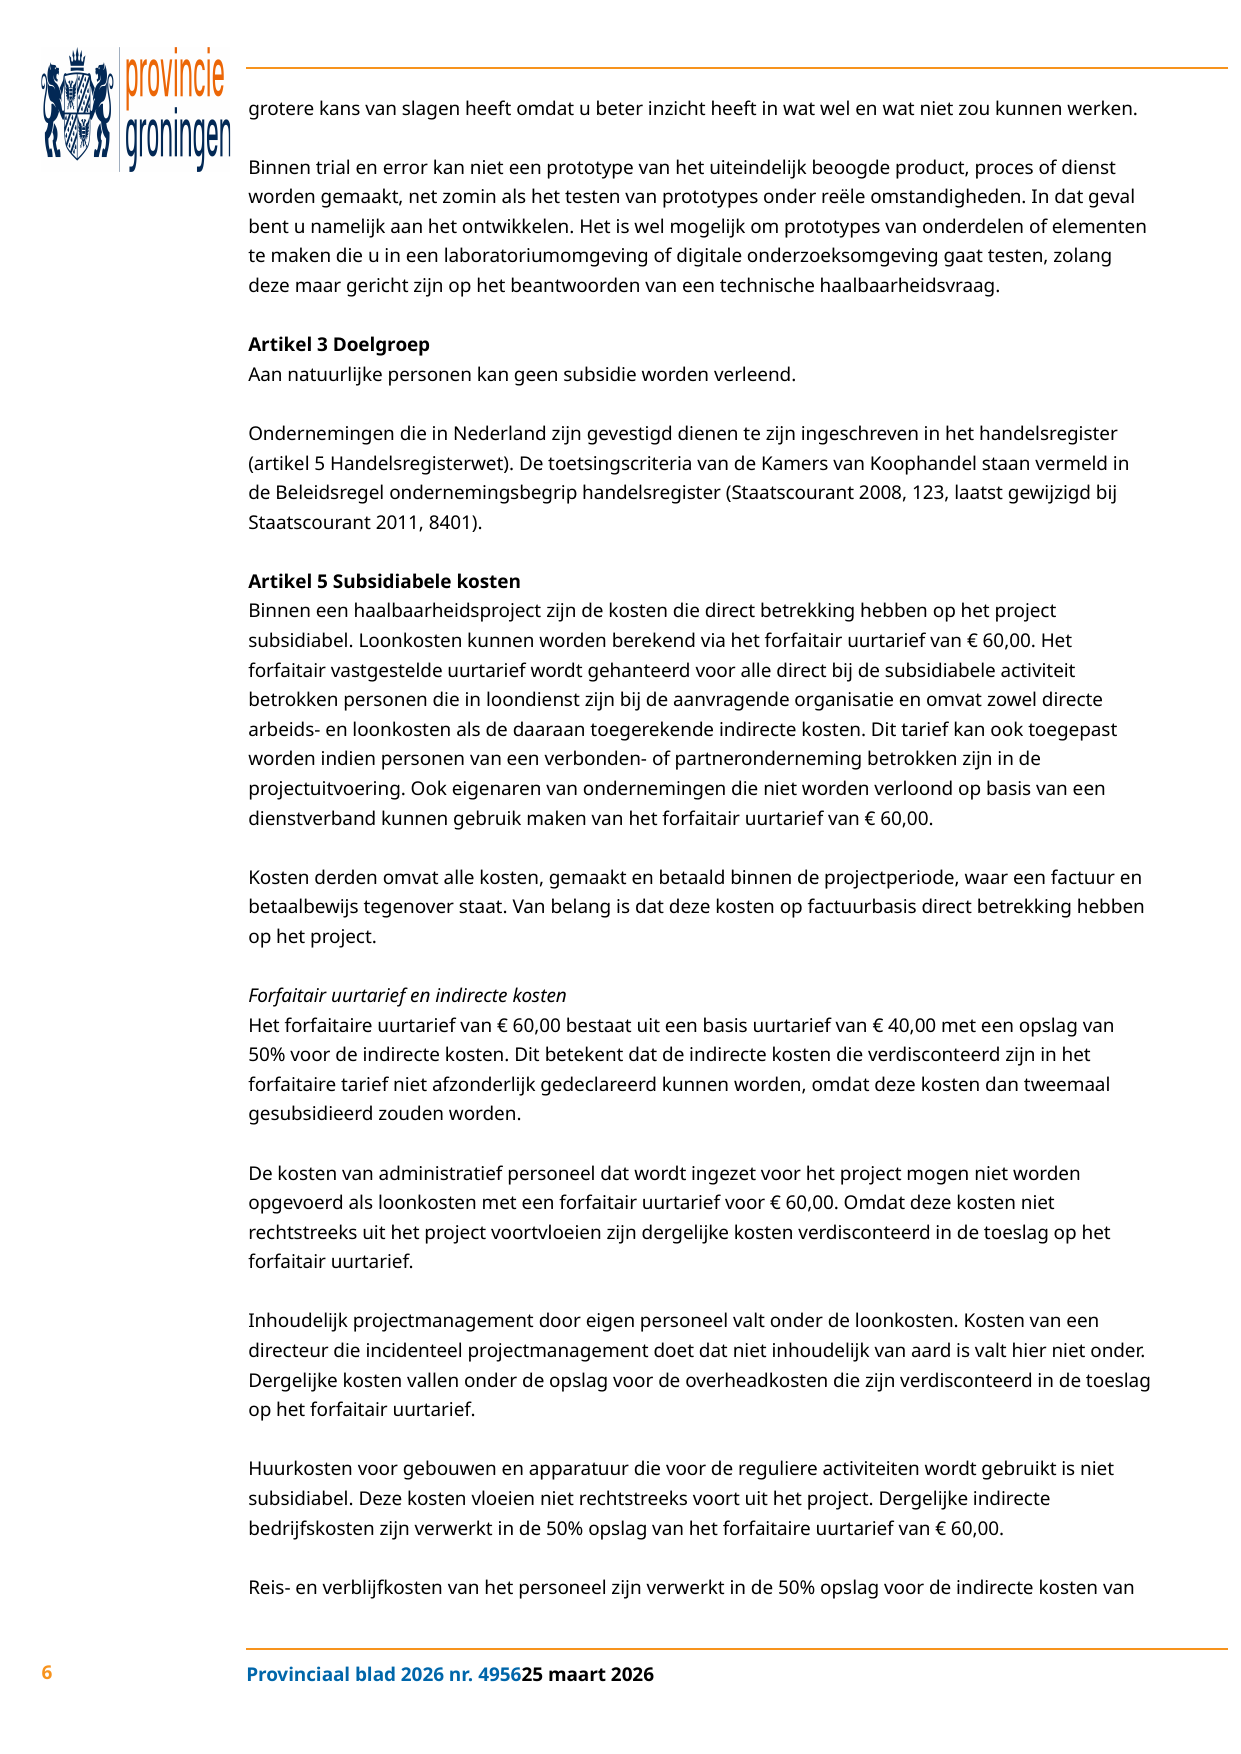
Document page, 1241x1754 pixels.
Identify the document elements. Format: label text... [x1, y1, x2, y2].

text Binnen trial en error kan niet een prototype van het uiteindelijk beoogde product, proces of dienst worden gemaakt, net zomin als het testen van prototypes onder reële omstandigheden. In dat geval bent u namelijk aan het ontwikkelen. Het is wel mogelijk om prototypes van onderdelen of elementen te maken die u in een laboratoriumomgeving of digitale onderzoeksomgeving gaat testen, zolang deze maar gericht zijn op het beantwoorden van een technische haalbaarheidsvraag. [248, 154, 1152, 298]
text Artikel 5 Subsidiabele kosten [248, 568, 1152, 594]
text Forfaitair uurtarief en indirecte kosten [248, 982, 1152, 1008]
picture [41, 47, 231, 172]
text Binnen een haalbaarheidsproject zijn de kosten die direct betrekking hebben op het project subsidiabel. Loonkosten kunnen worden berekend via het forfaitair uurtarief van € 60,00. Het forfaitair vastgestelde uurtarief wordt gehanteerd voor alle direct bij de subsidiabele activiteit betrokken personen die in loondienst zijn bij de aanvragende organisatie en omvat zowel directe arbeids- en loonkosten als de daaraan toegerekende indirecte kosten. Dit tarief kan ook toegepast worden indien personen van een verbonden- of partneronderneming betrokken zijn in de projectuitvoering. Ook eigenaren van ondernemingen die niet worden verloond op basis van een dienstverband kunnen gebruik maken van het forfaitair uurtarief van € 60,00. [248, 598, 1152, 831]
text grotere kans van slagen heeft omdat u beter inzicht heeft in wat wel en wat niet zou kunnen werken. [248, 95, 1152, 121]
text Artikel 3 Doelgroep [248, 331, 1152, 357]
text Huurkosten voor gebouwen en apparatuur die voor de reguliere activiteiten wordt gebruikt is niet subsidiabel. Deze kosten vloeien niet rechtstreeks voort uit het project. Dergelijke indirecte bedrijfskosten zijn verwerkt in de 50% opslag van het forfaitaire uurtarief van € 60,00. [248, 1456, 1152, 1541]
text Reis- en verblijfkosten van het personeel zijn verwerkt in de 50% opslag voor de indirecte kosten van [248, 1574, 1152, 1600]
text Het forfaitaire uurtarief van € 60,00 bestaat uit een basis uurtarief van € 40,00 met een opslag van 50% voor de indirecte kosten. Dit betekent dat de indirecte kosten die verdisconteerd zijn in het forfaitaire tarief niet afzonderlijk gedeclareerd kunnen worden, omdat deze kosten dan tweemaal gesubsidieerd zouden worden. [248, 1012, 1152, 1126]
text De kosten van administratief personeel dat wordt ingezet voor het project mogen niet worden opgevoerd als loonkosten met een forfaitair uurtarief voor € 60,00. Omdat deze kosten niet rechtstreeks uit het project voortvloeien zijn dergelijke kosten verdisconteerd in de toeslag op het forfaitair uurtarief. [248, 1160, 1152, 1274]
text Kosten derden omvat alle kosten, gemaakt en betaald binnen de projectperiode, waar een factuur en betaalbewijs tegenover staat. Van belang is dat deze kosten op factuurbasis direct betrekking hebben op het project. [248, 864, 1152, 949]
text Inhoudelijk projectmanagement door eigen personeel valt onder de loonkosten. Kosten van een directeur die incidenteel projectmanagement doet dat niet inhoudelijk van aard is valt hier niet onder. Dergelijke kosten vallen onder de opslag voor de overheadkosten die zijn verdisconteerd in de toeslag op het forfaitair uurtarief. [248, 1308, 1152, 1422]
text Ondernemingen die in Nederland zijn gevestigd dienen te zijn ingeschreven in het handelsregister (artikel 5 Handelsregisterwet). De toetsingscriteria van de Kamers van Koophandel staan vermeld in de Beleidsregel ondernemingsbegrip handelsregister (Staatscourant 2008, 123, laatst gewijzigd bij Staatscourant 2011, 8401). [248, 420, 1152, 535]
text Aan natuurlijke personen kan geen subsidie worden verleend. [248, 361, 1152, 387]
